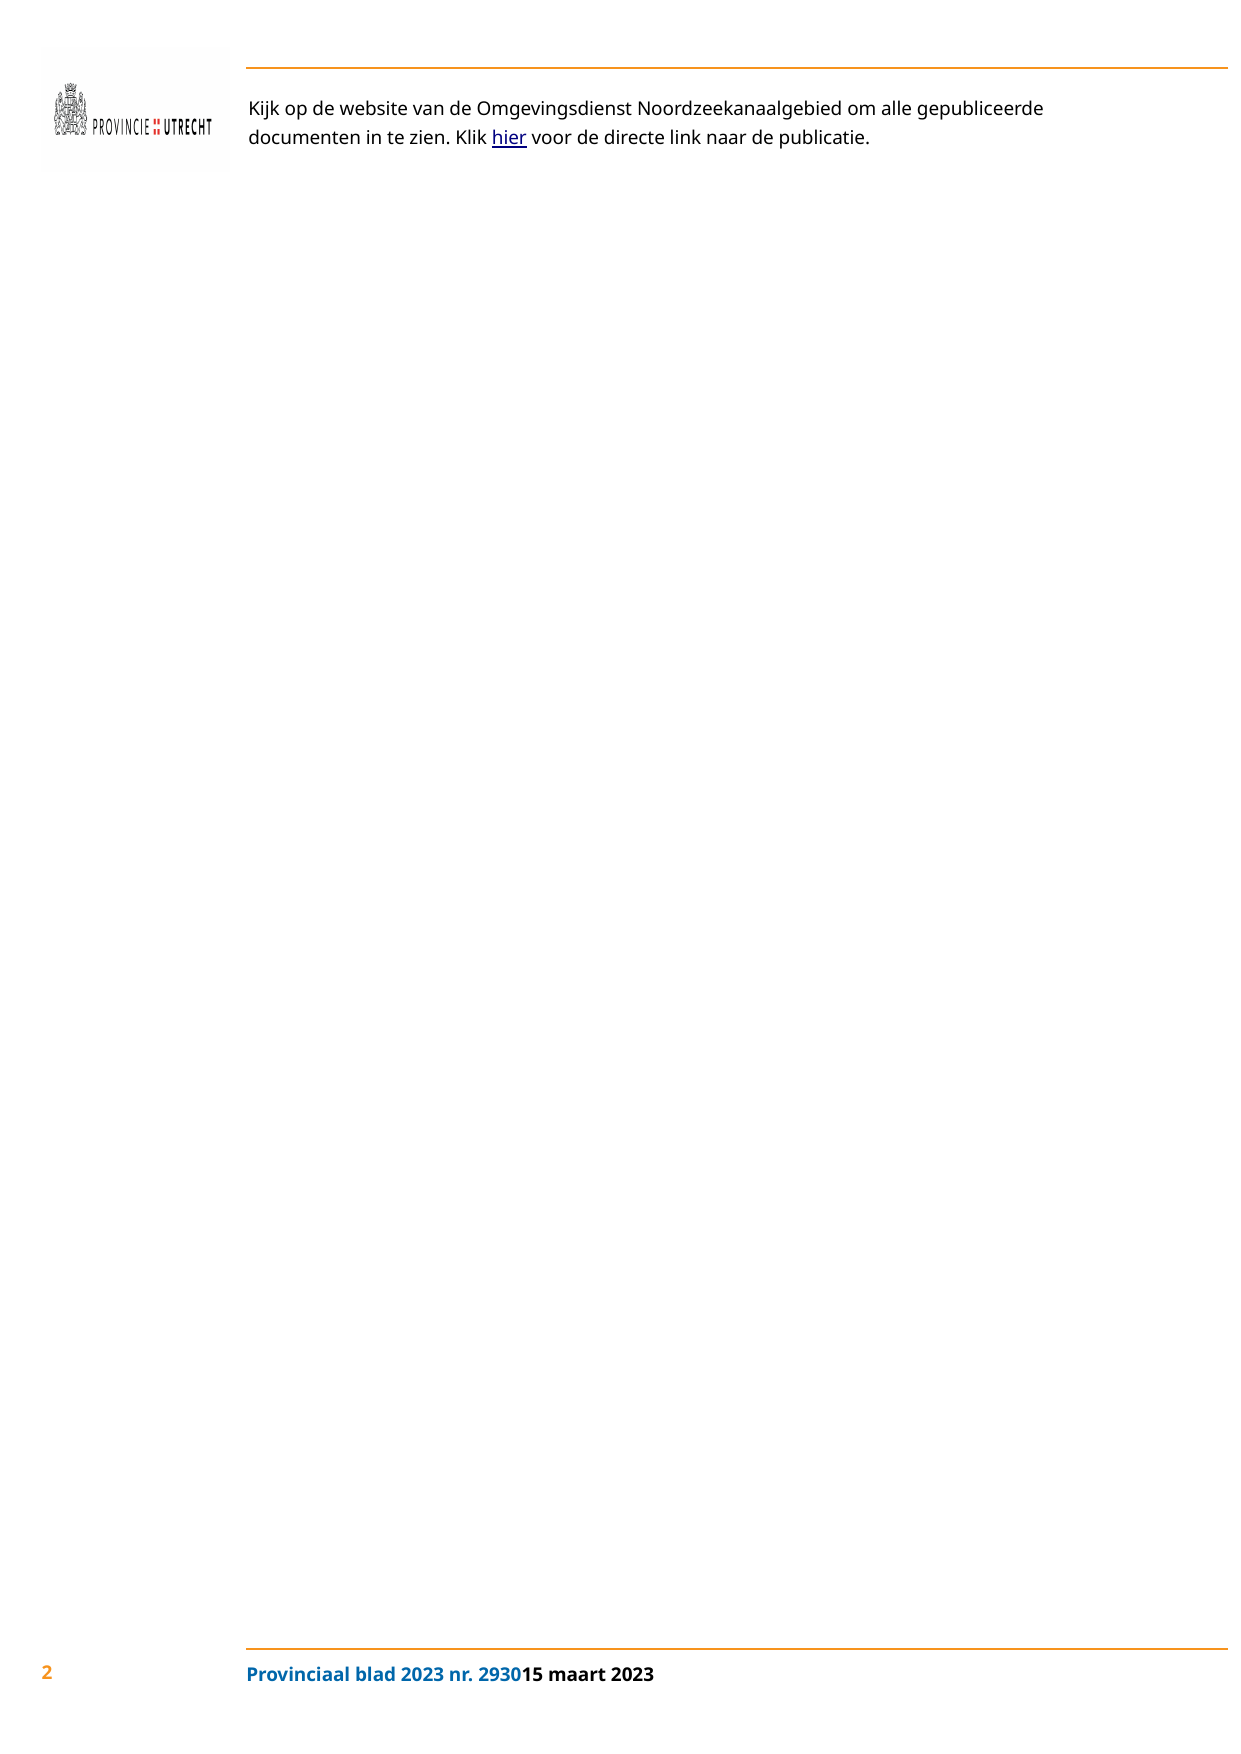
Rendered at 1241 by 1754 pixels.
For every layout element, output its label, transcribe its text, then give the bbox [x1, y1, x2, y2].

picture [41, 47, 231, 172]
text Kijk op de website van de Omgevingsdienst Noordzeekanaalgebied om alle gepubliceerde documenten in te zien. Klik hier voor de directe link naar de publicatie. [248, 95, 1152, 150]
